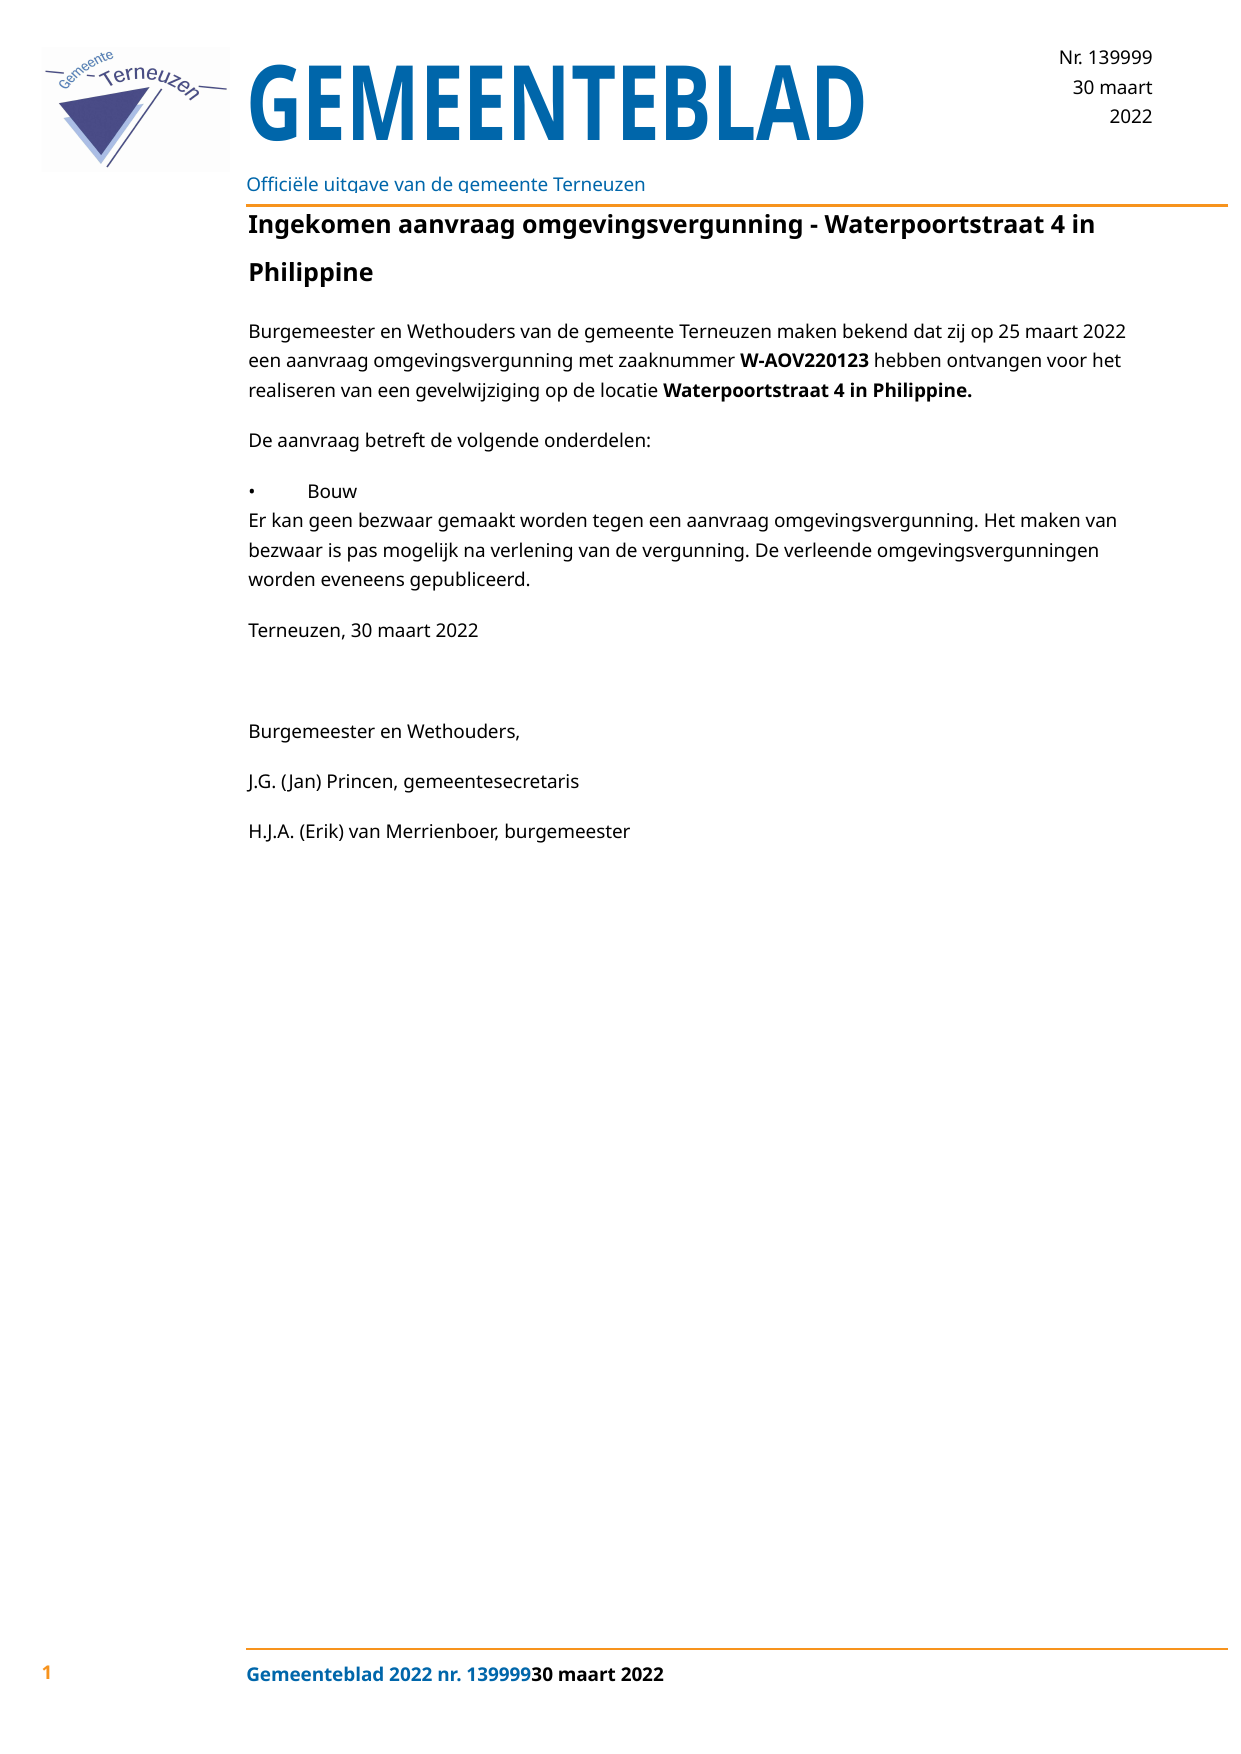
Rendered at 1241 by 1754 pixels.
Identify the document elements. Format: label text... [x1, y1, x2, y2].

picture [41, 47, 231, 172]
text Ingekomen aanvraag omgevingsvergunning - Waterpoortstraat 4 in Philippine [248, 207, 1152, 288]
text H.J.A. (Erik) van Merrienboer, burgemeester [248, 819, 1152, 844]
text Er kan geen bezwaar gemaakt worden tegen een aanvraag omgevingsvergunning. Het maken van bezwaar is pas mogelijk na verlening van de vergunning. De verleende omgevingsvergunningen worden eveneens gepubliceerd. [248, 507, 1152, 592]
text Burgemeester en Wethouders, [248, 718, 1152, 744]
text Burgemeester en Wethouders van de gemeente Terneuzen maken bekend dat zij op 25 maart 2022 een aanvraag omgevingsvergunning met zaaknummer W-AOV220123 hebben ontvangen voor het realiseren van een gevelwijziging op de locatie Waterpoortstraat 4 in Philippine. [248, 318, 1152, 403]
text De aanvraag betreft de volgende onderdelen: [248, 427, 1152, 453]
text Terneuzen, 30 maart 2022 [248, 617, 1152, 643]
text J.G. (Jan) Princen, gemeentesecretaris [248, 768, 1152, 794]
list Bouw [248, 478, 1152, 504]
